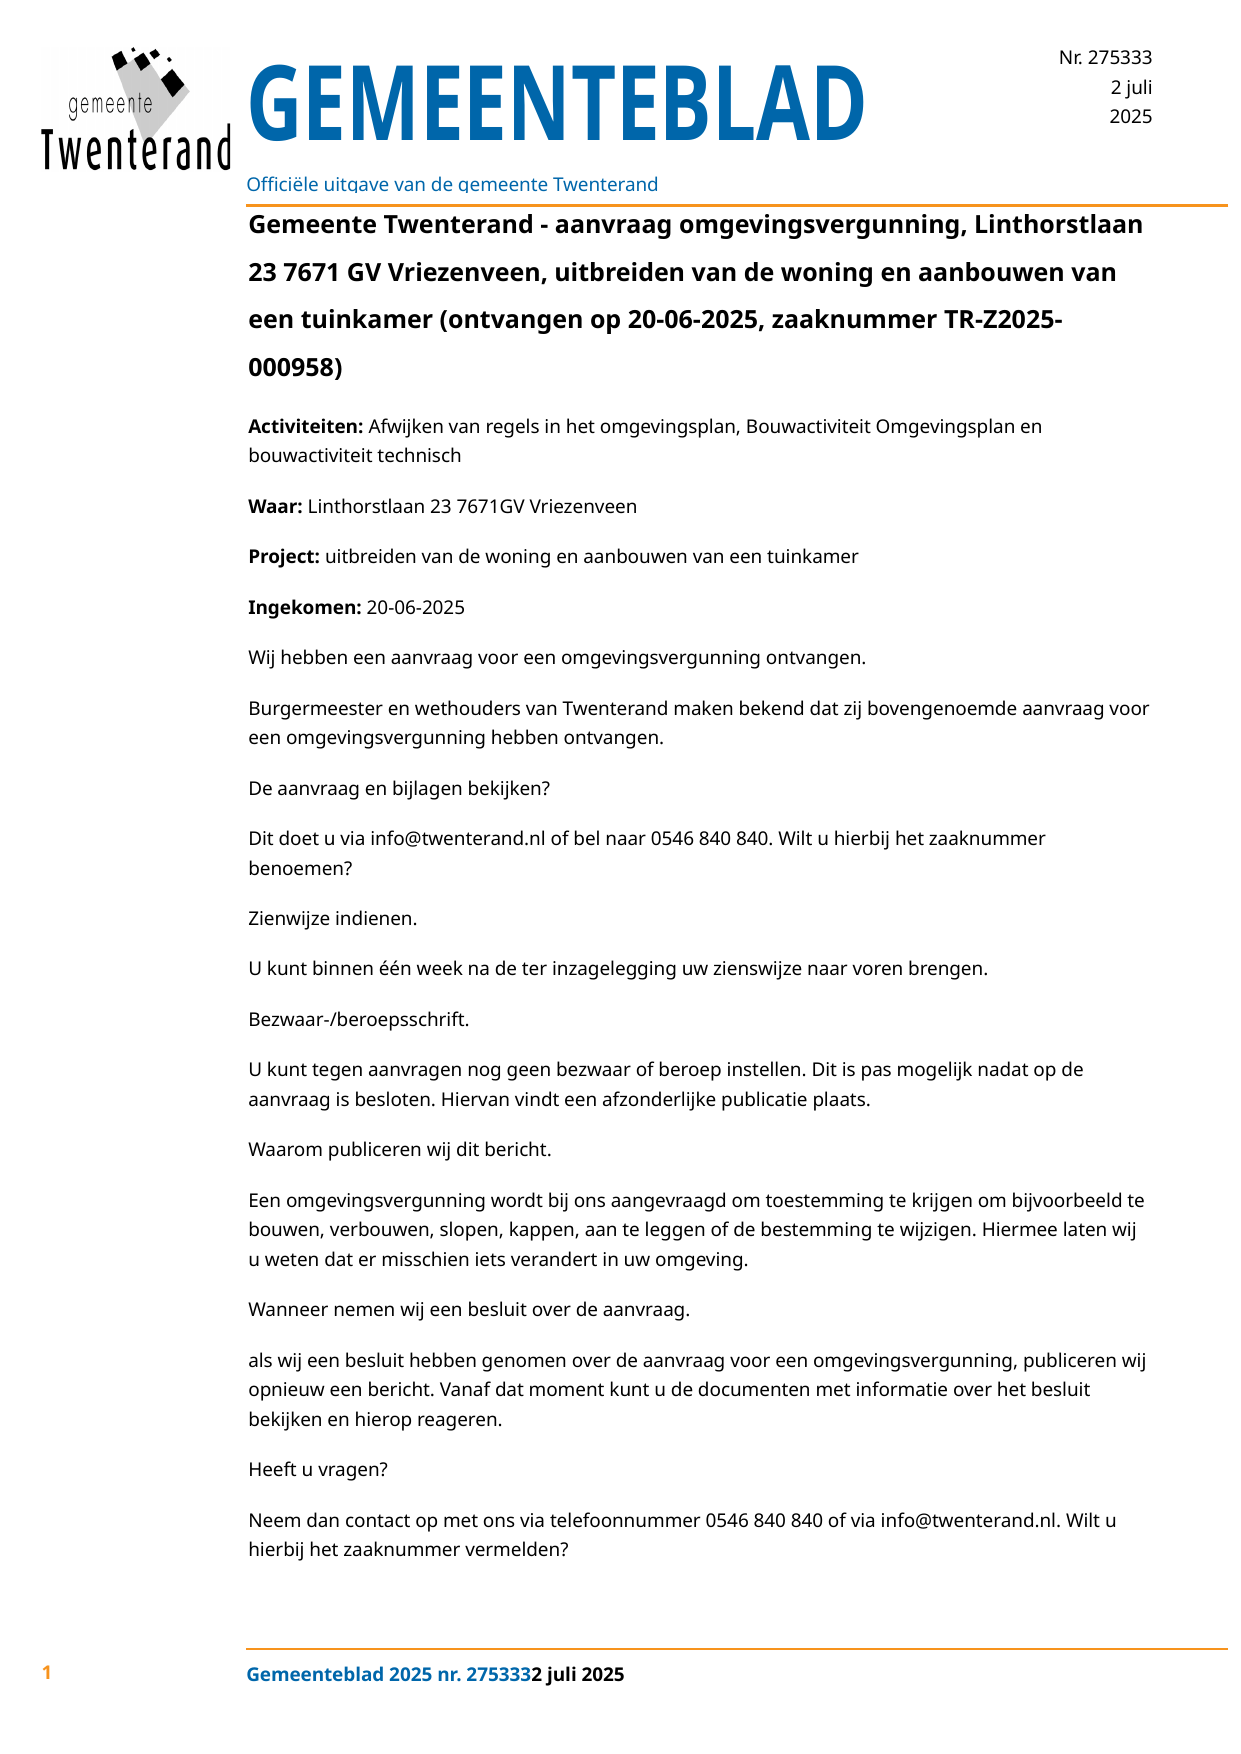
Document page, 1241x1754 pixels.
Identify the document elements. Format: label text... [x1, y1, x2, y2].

text Heeft u vragen? [248, 1456, 1152, 1482]
text Wij hebben een aanvraag voor een omgevingsvergunning ontvangen. [248, 644, 1152, 670]
text De aanvraag en bijlagen bekijken? [248, 775, 1152, 801]
text Burgermeester en wethouders van Twenterand maken bekend dat zij bovengenoemde aanvraag voor een omgevingsvergunning hebben ontvangen. [248, 695, 1152, 750]
text Dit doet u via info@twenterand.nl of bel naar 0546 840 840. Wilt u hierbij het zaaknummer benoemen? [248, 825, 1152, 881]
text Zienwijze indienen. [248, 905, 1152, 931]
text Wanneer nemen wij een besluit over de aanvraag. [248, 1296, 1152, 1322]
picture [41, 47, 231, 172]
text Bezwaar-/beroepsschrift. [248, 1006, 1152, 1032]
text Waar: Linthorstlaan 23 7671GV Vriezenveen [248, 493, 1152, 519]
text Activiteiten: Afwijken van regels in het omgevingsplan, Bouwactiviteit Omgevingsplan en bouwactiviteit technisch [248, 413, 1152, 468]
text U kunt tegen aanvragen nog geen bezwaar of beroep instellen. Dit is pas mogelijk nadat op de aanvraag is besloten. Hiervan vindt een afzonderlijke publicatie plaats. [248, 1056, 1152, 1112]
text Neem dan contact op met ons via telefoonnummer 0546 840 840 of via info@twenterand.nl. Wilt u hierbij het zaaknummer vermelden? [248, 1507, 1152, 1562]
text Waarom publiceren wij dit bericht. [248, 1136, 1152, 1162]
text Project: uitbreiden van de woning en aanbouwen van een tuinkamer [248, 543, 1152, 569]
text U kunt binnen één week na de ter inzagelegging uw zienswijze naar voren brengen. [248, 956, 1152, 981]
text Gemeente Twenterand - aanvraag omgevingsvergunning, Linthorstlaan 23 7671 GV Vriezenveen, uitbreiden van de woning en aanbouwen van een tuinkamer (ontvangen op 20-06-2025, zaaknummer TR-Z2025-000958) [248, 207, 1152, 384]
text als wij een besluit hebben genomen over de aanvraag voor een omgevingsvergunning, publiceren wij opnieuw een bericht. Vanaf dat moment kunt u de documenten met informatie over het besluit bekijken en hierop reageren. [248, 1347, 1152, 1432]
text Een omgevingsvergunning wordt bij ons aangevraagd om toestemming te krijgen om bijvoorbeeld te bouwen, verbouwen, slopen, kappen, aan te leggen of de bestemming te wijzigen. Hiermee laten wij u weten dat er misschien iets verandert in uw omgeving. [248, 1187, 1152, 1272]
text Ingekomen: 20-06-2025 [248, 594, 1152, 620]
